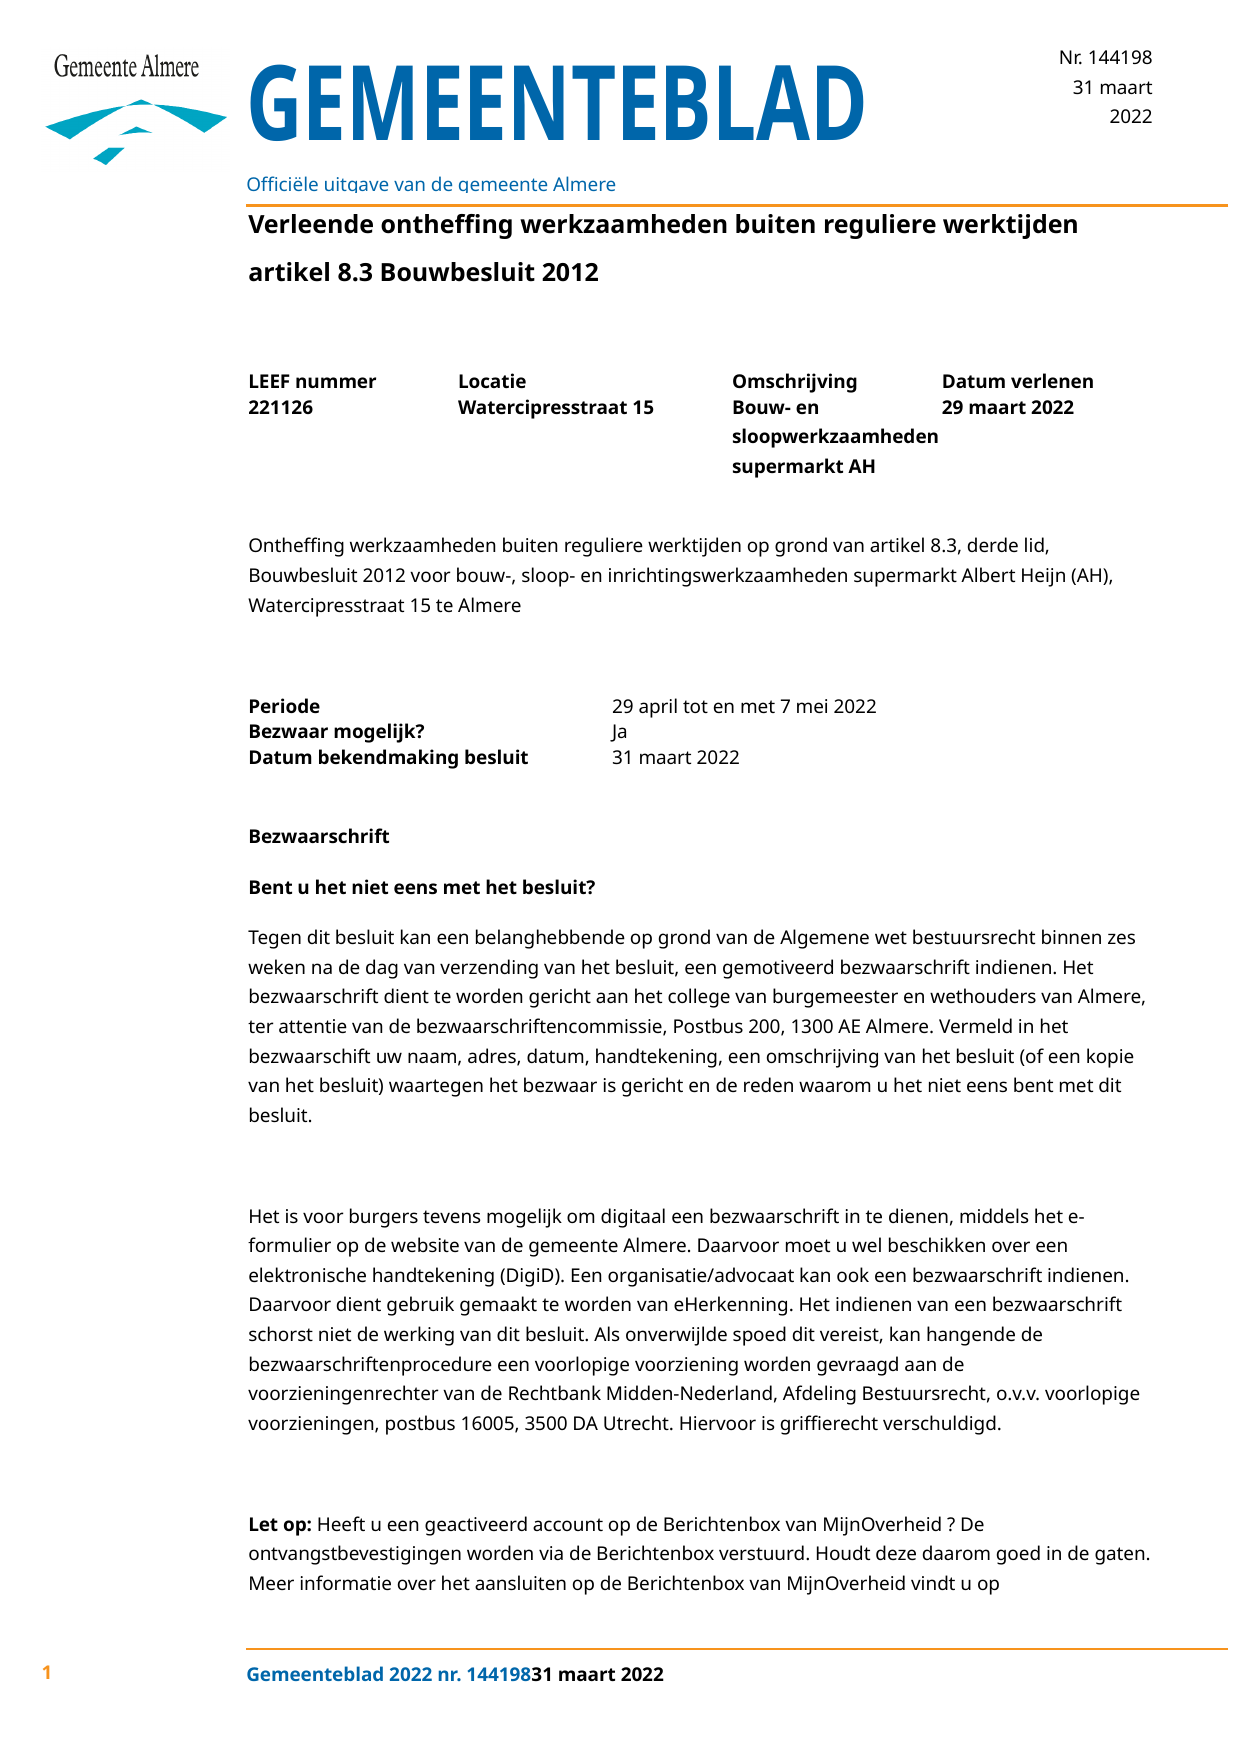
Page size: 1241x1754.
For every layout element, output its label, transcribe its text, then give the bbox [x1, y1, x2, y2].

text Ontheffing werkzaamheden buiten reguliere werktijden op grond van artikel 8.3, derde lid, Bouwbesluit 2012 voor bouw-, sloop- en inrichtingswerkzaamheden supermarkt Albert Heijn (AH), Watercipresstraat 15 te Almere [248, 533, 1152, 618]
table_header Periode [248, 693, 612, 718]
text Verleende ontheffing werkzaamheden buiten reguliere werktijden artikel 8.3 Bouwbesluit 2012 [248, 207, 1152, 288]
table_header Omschrijving [732, 369, 942, 394]
table_cell Bezwaar mogelijk? [248, 719, 612, 744]
table_header Datum verlenen [942, 369, 1152, 394]
table_cell 29 maart 2022 [942, 394, 1152, 479]
text Bent u het niet eens met het besluit? [248, 874, 1152, 900]
table_cell Datum bekendmaking besluit [248, 744, 612, 770]
table_header LEEF nummer [248, 369, 458, 394]
table_cell Ja [612, 719, 1152, 744]
table_header Locatie [458, 369, 732, 394]
table_cell Watercipresstraat 15 [458, 394, 732, 479]
table_cell Bouw- en sloopwerkzaamheden supermarkt AH [732, 394, 942, 479]
table_cell 221126 [248, 394, 458, 479]
text Let op: Heeft u een geactiveerd account op de Berichtenbox van MijnOverheid ? De ontvangstbevestigingen worden via de Berichtenbox verstuurd. Houdt deze daarom goed in de gaten. Meer informatie over het aansluiten op de Berichtenbox van MijnOverheid vindt u op [248, 1511, 1152, 1596]
text Bezwaarschrift [248, 824, 1152, 849]
picture [41, 47, 231, 172]
text Tegen dit besluit kan een belanghebbende op grond van de Algemene wet bestuursrecht binnen zes weken na de dag van verzending van het besluit, een gemotiveerd bezwaarschrift indienen. Het bezwaarschrift dient te worden gericht aan het college van burgemeester en wethouders van Almere, ter attentie van de bezwaarschriftencommissie, Postbus 200, 1300 AE Almere. Vermeld in het bezwaarschift uw naam, adres, datum, handtekening, een omschrijving van het besluit (of een kopie van het besluit) waartegen het bezwaar is gericht en de reden waarom u het niet eens bent met dit besluit. [248, 924, 1152, 1128]
text Het is voor burgers tevens mogelijk om digitaal een bezwaarschrift in te dienen, middels het e-formulier op de website van de gemeente Almere. Daarvoor moet u wel beschikken over een elektronische handtekening (DigiD). Een organisatie/advocaat kan ook een bezwaarschrift indienen. Daarvoor dient gebruik gemaakt te worden van eHerkenning. Het indienen van een bezwaarschrift schorst niet de werking van dit besluit. Als onverwijlde spoed dit vereist, kan hangende de bezwaarschriftenprocedure een voorlopige voorziening worden gevraagd aan de voorzieningenrechter van de Rechtbank Midden-Nederland, Afdeling Bestuursrecht, o.v.v. voorlopige voorzieningen, postbus 16005, 3500 DA Utrecht. Hiervoor is griffierecht verschuldigd. [248, 1203, 1152, 1436]
table_header 29 april tot en met 7 mei 2022 [612, 693, 1152, 718]
table_cell 31 maart 2022 [612, 744, 1152, 770]
